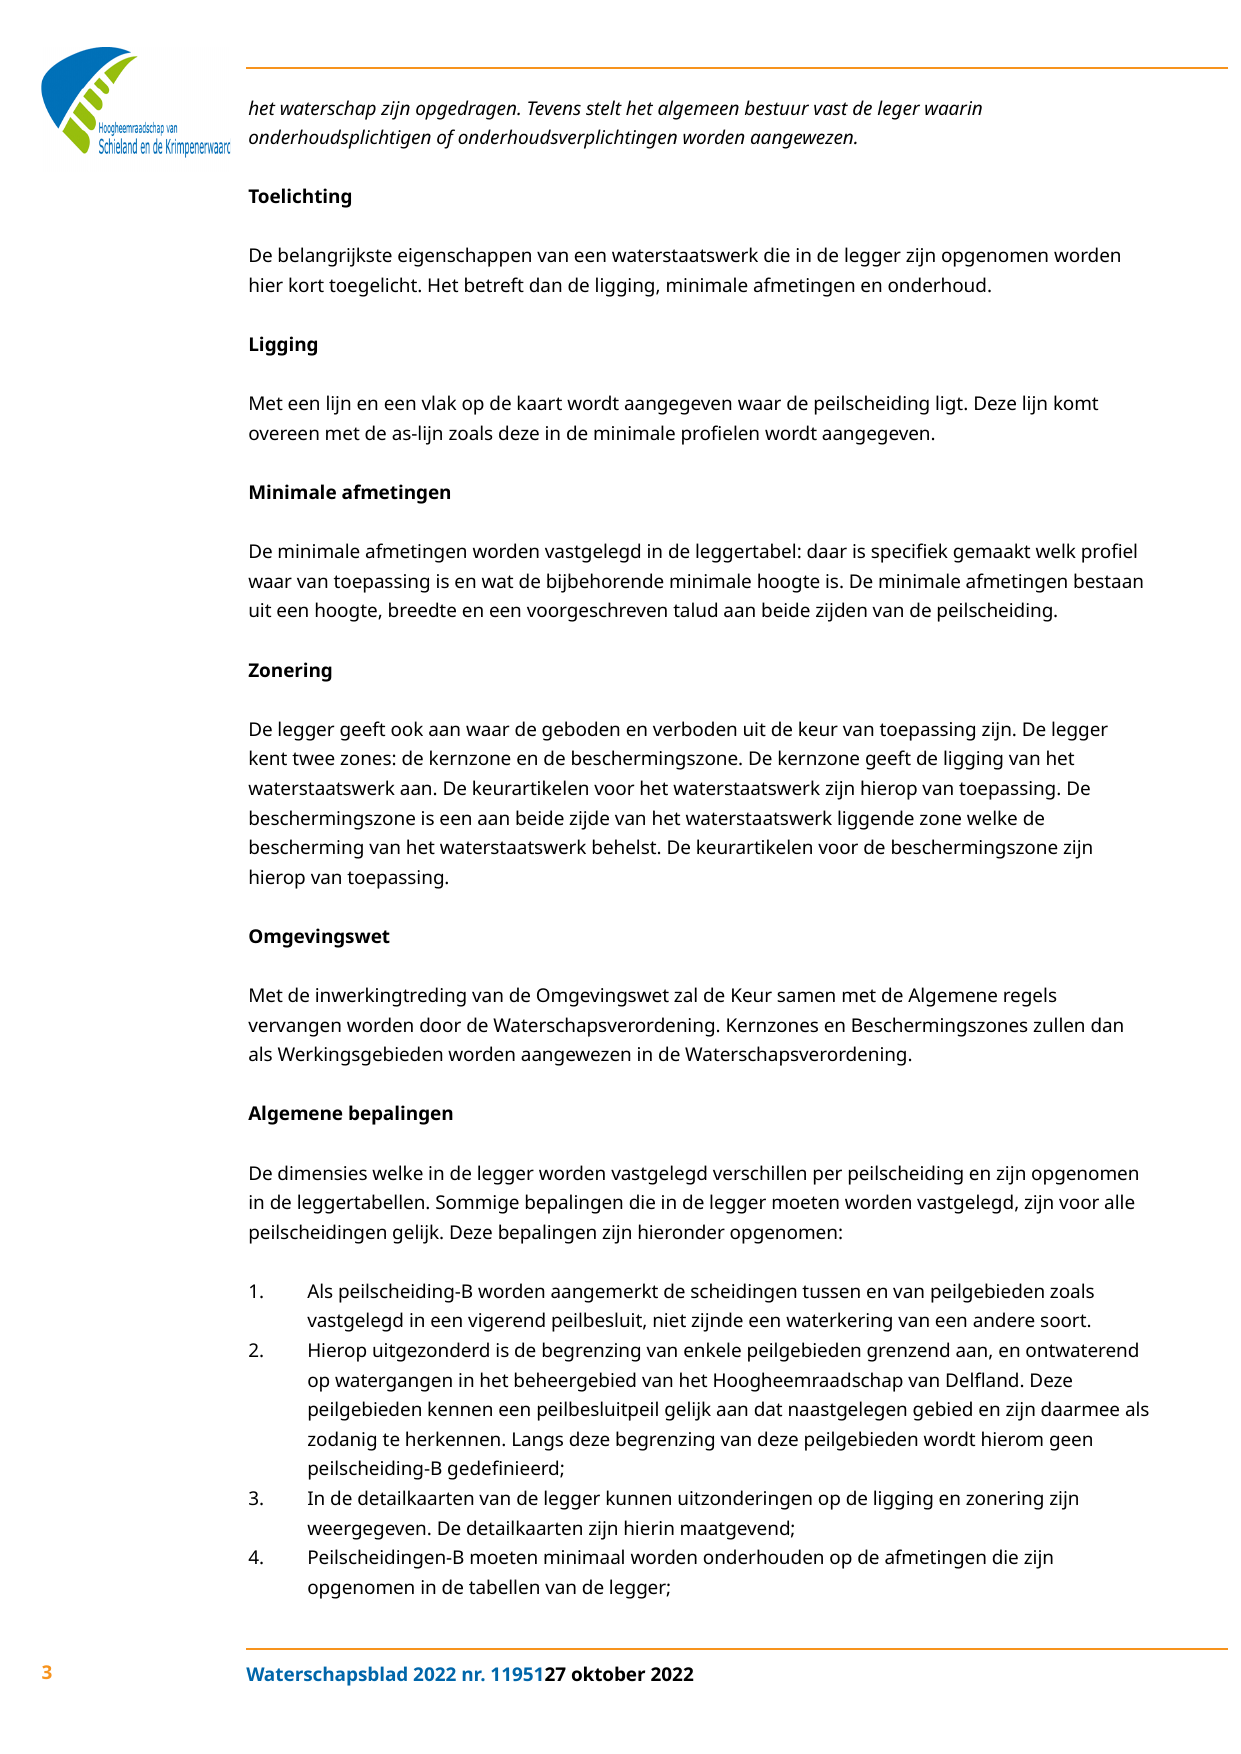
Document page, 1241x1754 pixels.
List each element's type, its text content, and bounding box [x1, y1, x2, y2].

text Ligging [248, 331, 1152, 357]
text De legger geeft ook aan waar de geboden en verboden uit de keur van toepassing zijn. De legger kent twee zones: de kernzone en de beschermingszone. De kernzone geeft de ligging van het waterstaatswerk aan. De keurartikelen voor het waterstaatswerk zijn hierop van toepassing. De beschermingszone is een aan beide zijde van het waterstaatswerk liggende zone welke de bescherming van het waterstaatswerk behelst. De keurartikelen voor de beschermingszone zijn hierop van toepassing. [248, 716, 1152, 890]
text Omgevingswet [248, 923, 1152, 949]
text Met de inwerkingtreding van de Omgevingswet zal de Keur samen met de Algemene regels vervangen worden door de Waterschapsverordening. Kernzones en Beschermingszones zullen dan als Werkingsgebieden worden aangewezen in de Waterschapsverordening. [248, 982, 1152, 1067]
text De minimale afmetingen worden vastgelegd in de leggertabel: daar is specifiek gemaakt welk profiel waar van toepassing is en wat de bijbehorende minimale hoogte is. De minimale afmetingen bestaan uit een hoogte, breedte en een voorgeschreven talud aan beide zijden van de peilscheiding. [248, 538, 1152, 623]
text De belangrijkste eigenschappen van een waterstaatswerk die in de legger zijn opgenomen worden hier kort toegelicht. Het betreft dan de ligging, minimale afmetingen en onderhoud. [248, 243, 1152, 298]
text het waterschap zijn opgedragen. Tevens stelt het algemeen bestuur vast de leger waarin onderhoudsplichtigen of onderhoudsverplichtingen worden aangewezen. [248, 95, 1152, 150]
text Toelichting [248, 183, 1152, 209]
text Minimale afmetingen [248, 479, 1152, 505]
list Hierop uitgezonderd is de begrenzing van enkele peilgebieden grenzend aan, en ontwaterend op watergangen in het beheergebied van het Hoogheemraadschap van Delfland. Deze peilgebieden kennen een peilbesluitpeil gelijk aan dat naastgelegen gebied en zijn daarmee als zodanig te herkennen. Langs deze begrenzing van deze peilgebieden wordt hierom geen peilscheiding-B gedefinieerd; [248, 1337, 1152, 1481]
text De dimensies welke in de legger worden vastgelegd verschillen per peilscheiding en zijn opgenomen in de leggertabellen. Sommige bepalingen die in de legger moeten worden vastgelegd, zijn voor alle peilscheidingen gelijk. Deze bepalingen zijn hieronder opgenomen: [248, 1160, 1152, 1245]
list Als peilscheiding-B worden aangemerkt de scheidingen tussen en van peilgebieden zoals vastgelegd in een vigerend peilbesluit, niet zijnde een waterkering van een andere soort. [248, 1278, 1152, 1333]
text Algemene bepalingen [248, 1101, 1152, 1126]
list Peilscheidingen-B moeten minimaal worden onderhouden op de afmetingen die zijn opgenomen in de tabellen van de legger; [248, 1544, 1152, 1600]
text Zonering [248, 657, 1152, 683]
text Met een lijn en een vlak op de kaart wordt aangegeven waar de peilscheiding ligt. Deze lijn komt overeen met de as-lijn zoals deze in de minimale profielen wordt aangegeven. [248, 391, 1152, 446]
list In de detailkaarten van de legger kunnen uitzonderingen op de ligging en zonering zijn weergegeven. De detailkaarten zijn hierin maatgevend; [248, 1485, 1152, 1541]
picture [41, 47, 231, 172]
